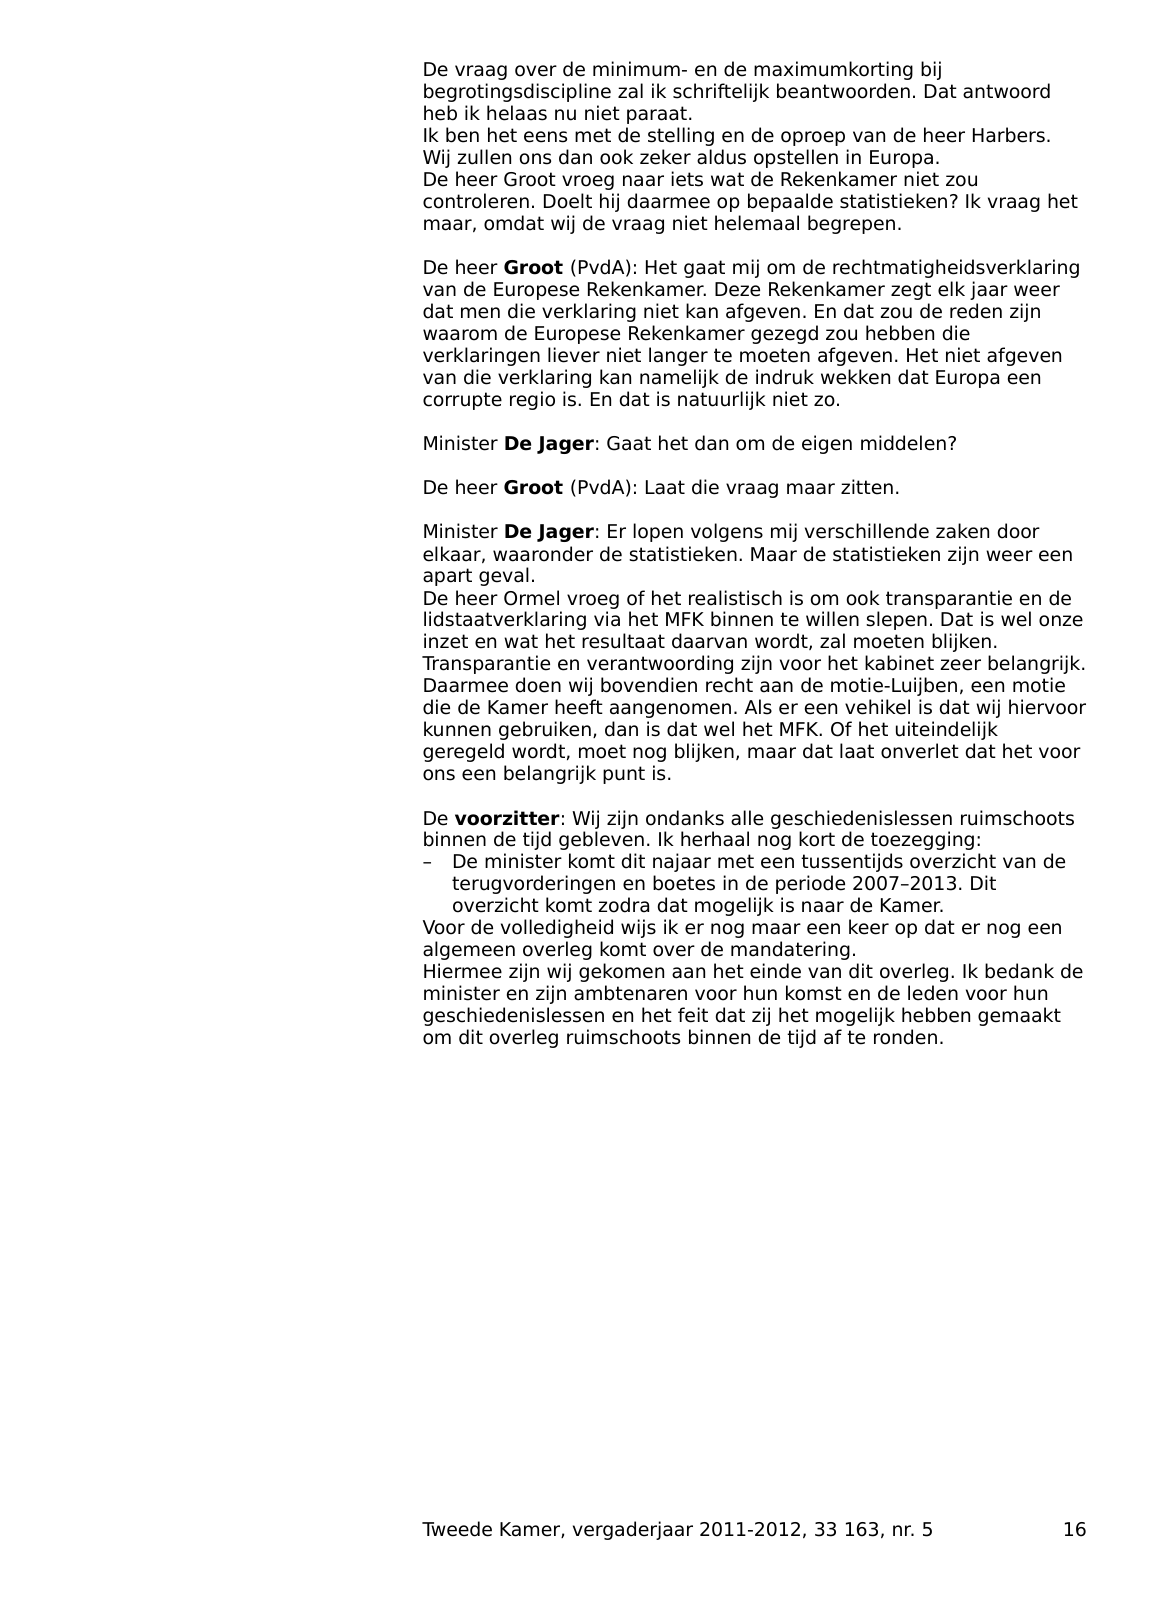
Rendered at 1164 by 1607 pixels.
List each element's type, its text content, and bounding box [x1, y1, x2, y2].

text De vraag over de minimum- en de maximumkorting bij begrotingsdiscipline zal ik schriftelijk beantwoorden. Dat antwoord heb ik helaas nu niet paraat. [422, 59, 1087, 125]
text De heer Ormel vroeg of het realistisch is om ook transparantie en de lidstaatverklaring via het MFK binnen te willen slepen. Dat is wel onze inzet en wat het resultaat daarvan wordt, zal moeten blijken. Transparantie en verantwoording zijn voor het kabinet zeer belangrijk. Daarmee doen wij bovendien recht aan de motie-Luijben, een motie die de Kamer heeft aangenomen. Als er een vehikel is dat wij hiervoor kunnen gebruiken, dan is dat wel het MFK. Of het uiteindelijk geregeld wordt, moet nog blijken, maar dat laat onverlet dat het voor ons een belangrijk punt is. [422, 587, 1087, 785]
text Minister De Jager: Gaat het dan om de eigen middelen? [422, 433, 1087, 455]
text Voor de volledigheid wijs ik er nog maar een keer op dat er nog een algemeen overleg komt over de mandatering. [422, 917, 1087, 961]
text De heer Groot (PvdA): Het gaat mij om de rechtmatigheidsverklaring van de Europese Rekenkamer. Deze Rekenkamer zegt elk jaar weer dat men die verklaring niet kan afgeven. En dat zou de reden zijn waarom de Europese Rekenkamer gezegd zou hebben die verklaringen liever niet langer te moeten afgeven. Het niet afgeven van die verklaring kan namelijk de indruk wekken dat Europa een corrupte regio is. En dat is natuurlijk niet zo. [422, 257, 1087, 411]
text De heer Groot (PvdA): Laat die vraag maar zitten. [422, 477, 1087, 499]
text De voorzitter: Wij zijn ondanks alle geschiedenislessen ruimschoots binnen de tijd gebleven. Ik herhaal nog kort de toezegging: [422, 807, 1087, 851]
text De heer Groot vroeg naar iets wat de Rekenkamer niet zou controleren. Doelt hij daarmee op bepaalde statistieken? Ik vraag het maar, omdat wij de vraag niet helemaal begrepen. [422, 169, 1087, 235]
text Hiermee zijn wij gekomen aan het einde van dit overleg. Ik bedank de minister en zijn ambtenaren voor hun komst en de leden voor hun geschiedenislessen en het feit dat zij het mogelijk hebben gemaakt om dit overleg ruimschoots binnen de tijd af te ronden. [422, 961, 1087, 1049]
text Minister De Jager: Er lopen volgens mij verschillende zaken door elkaar, waaronder de statistieken. Maar de statistieken zijn weer een apart geval. [422, 521, 1087, 587]
text – De minister komt dit najaar met een tussentijds overzicht van de terugvorderingen en boetes in de periode 2007–2013. Dit overzicht komt zodra dat mogelijk is naar de Kamer. [422, 851, 1087, 917]
text Ik ben het eens met de stelling en de oproep van de heer Harbers. Wij zullen ons dan ook zeker aldus opstellen in Europa. [422, 125, 1087, 169]
